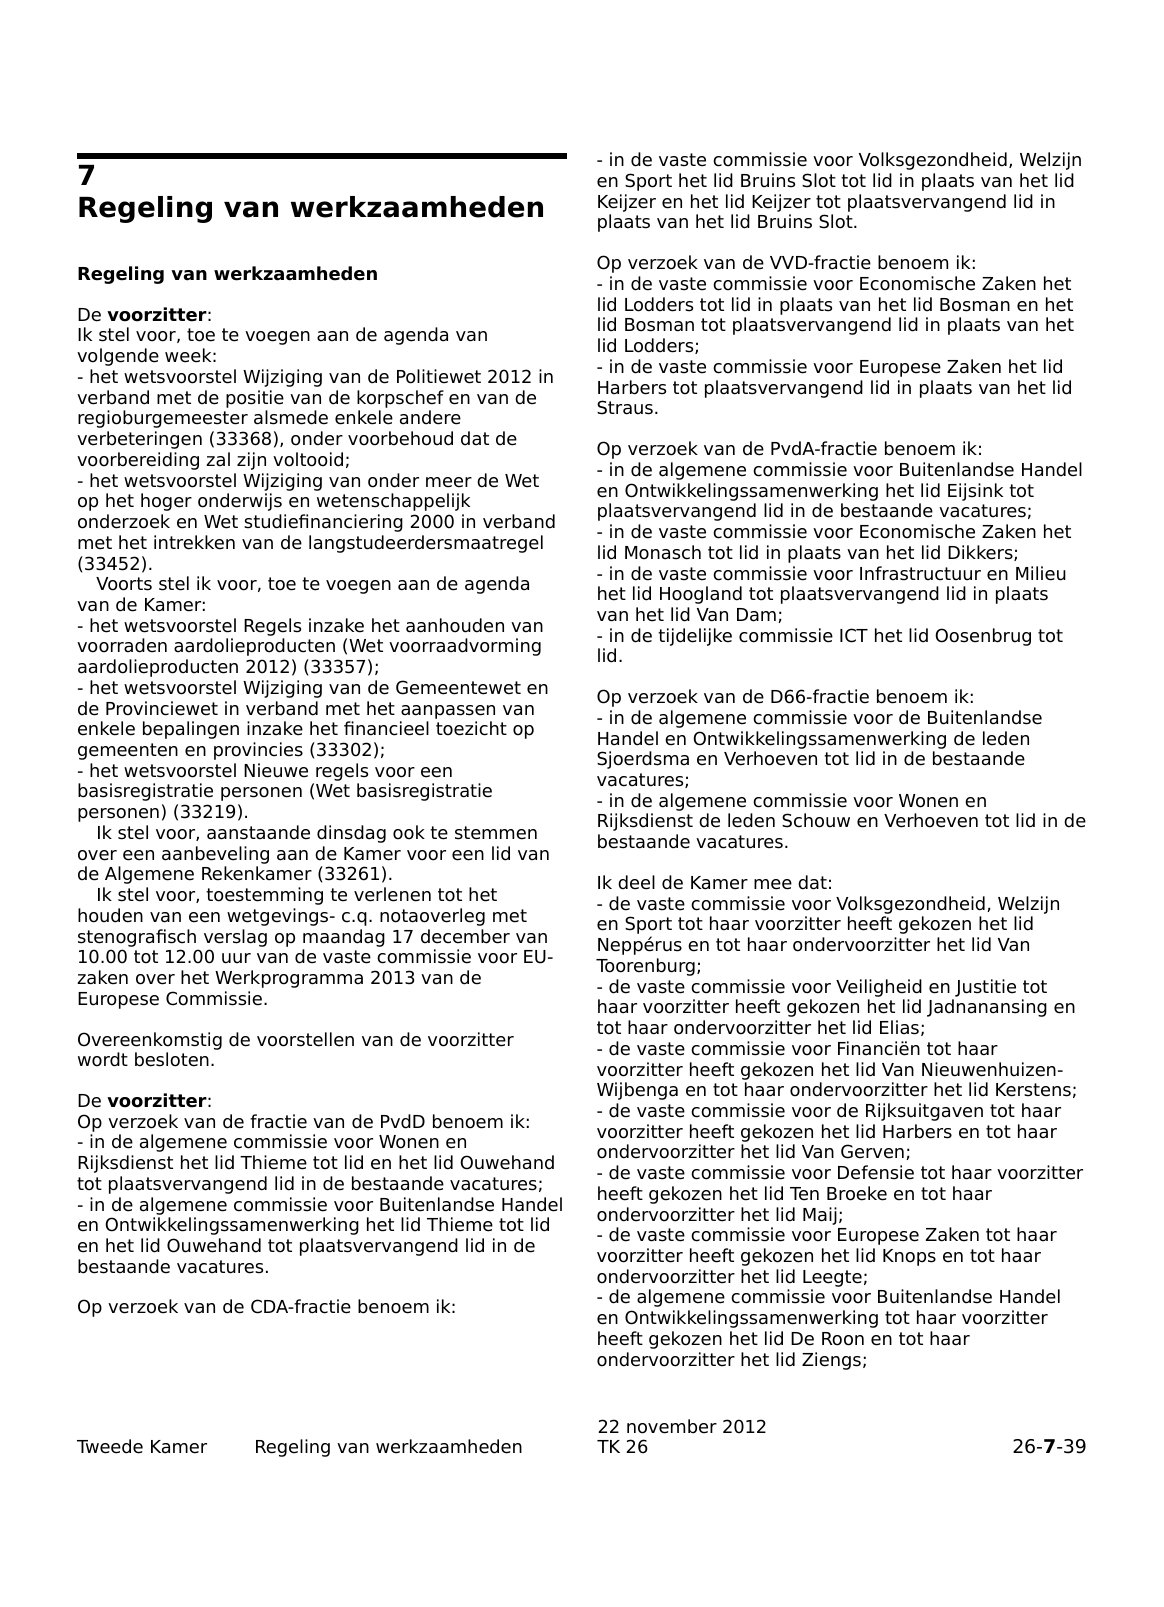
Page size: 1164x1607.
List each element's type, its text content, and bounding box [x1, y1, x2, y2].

text - in de vaste commissie voor Economische Zaken het lid Lodders tot lid in plaats van het lid Bosman en het lid Bosman tot plaatsvervangend lid in plaats van het lid Lodders; [596, 274, 1087, 357]
text - de vaste commissie voor Volksgezondheid, Welzijn en Sport tot haar voorzitter heeft gekozen het lid Neppérus en tot haar ondervoorzitter het lid Van Toorenburg; [596, 893, 1087, 976]
text - in de algemene commissie voor Buitenlandse Handel en Ontwikkelingssamenwerking het lid Eijsink tot plaatsvervangend lid in de bestaande vacatures; [596, 460, 1087, 522]
text Ik stel voor, toestemming te verlenen tot het houden van een wetgevings- c.q. notaoverleg met stenografisch verslag op maandag 17 december van 10.00 tot 12.00 uur van de vaste commissie voor EU-zaken over het Werkprogramma 2013 van de Europese Commissie. [77, 885, 567, 1009]
text - de vaste commissie voor Defensie tot haar voorzitter heeft gekozen het lid Ten Broeke en tot haar ondervoorzitter het lid Maij; [596, 1163, 1087, 1225]
title 7 Regeling van werkzaamheden [77, 159, 567, 224]
text Ik deel de Kamer mee dat: [596, 873, 1087, 893]
text - in de algemene commissie voor de Buitenlandse Handel en Ontwikkelingssamenwerking de leden Sjoerdsma en Verhoeven tot lid in de bestaande vacatures; [596, 708, 1087, 791]
text - de vaste commissie voor Veiligheid en Justitie tot haar voorzitter heeft gekozen het lid Jadnanansing en tot haar ondervoorzitter het lid Elias; [596, 976, 1087, 1039]
text - in de vaste commissie voor Economische Zaken het lid Monasch tot lid in plaats van het lid Dikkers; [596, 522, 1087, 563]
text Overeenkomstig de voorstellen van de voorzitter wordt besloten. [77, 1029, 567, 1071]
text - de vaste commissie voor Europese Zaken tot haar voorzitter heeft gekozen het lid Knops en tot haar ondervoorzitter het lid Leegte; [596, 1225, 1087, 1287]
text - in de vaste commissie voor Infrastructuur en Milieu het lid Hoogland tot plaatsvervangend lid in plaats van het lid Van Dam; [596, 563, 1087, 626]
text - het wetsvoorstel Nieuwe regels voor een basisregistratie personen (Wet basisregistratie personen) (33219). [77, 761, 567, 823]
text Regeling van werkzaamheden [77, 264, 567, 284]
text - in de algemene commissie voor Wonen en Rijksdienst het lid Thieme tot lid en het lid Ouwehand tot plaatsvervangend lid in de bestaande vacatures; [77, 1132, 567, 1194]
text - in de algemene commissie voor Wonen en Rijksdienst de leden Schouw en Verhoeven tot lid in de bestaande vacatures. [596, 791, 1087, 853]
text De voorzitter: [77, 1091, 567, 1112]
text - de vaste commissie voor de Rijksuitgaven tot haar voorzitter heeft gekozen het lid Harbers en tot haar ondervoorzitter het lid Van Gerven; [596, 1101, 1087, 1163]
text De voorzitter: [77, 304, 567, 325]
text Op verzoek van de CDA-fractie benoem ik: [77, 1297, 567, 1318]
text Ik stel voor, toe te voegen aan de agenda van volgende week: [77, 325, 567, 367]
text - in de vaste commissie voor Volksgezondheid, Welzijn en Sport het lid Bruins Slot tot lid in plaats van het lid Keijzer en het lid Keijzer tot plaatsvervangend lid in plaats van het lid Bruins Slot. [596, 150, 1087, 233]
text Op verzoek van de D66-fractie benoem ik: [596, 687, 1087, 708]
text - in de algemene commissie voor Buitenlandse Handel en Ontwikkelingssamenwerking het lid Thieme tot lid en het lid Ouwehand tot plaatsvervangend lid in de bestaande vacatures. [77, 1194, 567, 1277]
text - het wetsvoorstel Wijziging van de Politiewet 2012 in verband met de positie van de korpschef en van de regioburgemeester alsmede enkele andere verbeteringen (33368), onder voorbehoud dat de voorbereiding zal zijn voltooid; [77, 367, 567, 470]
text Op verzoek van de PvdA-fractie benoem ik: [596, 439, 1087, 460]
text - het wetsvoorstel Wijziging van onder meer de Wet op het hoger onderwijs en wetenschappelijk onderzoek en Wet studiefinanciering 2000 in verband met het intrekken van de langstudeerdersmaatregel (33452). [77, 470, 567, 574]
text - het wetsvoorstel Wijziging van de Gemeentewet en de Provinciewet in verband met het aanpassen van enkele bepalingen inzake het financieel toezicht op gemeenten en provincies (33302); [77, 678, 567, 761]
text - in de tijdelijke commissie ICT het lid Oosenbrug tot lid. [596, 626, 1087, 667]
text - de vaste commissie voor Financiën tot haar voorzitter heeft gekozen het lid Van Nieuwenhuizen-Wijbenga en tot haar ondervoorzitter het lid Kerstens; [596, 1039, 1087, 1101]
text - het wetsvoorstel Regels inzake het aanhouden van voorraden aardolieproducten (Wet voorraadvorming aardolieproducten 2012) (33357); [77, 616, 567, 678]
text Voorts stel ik voor, toe te voegen aan de agenda van de Kamer: [77, 574, 567, 616]
text Ik stel voor, aanstaande dinsdag ook te stemmen over een aanbeveling aan de Kamer voor een lid van de Algemene Rekenkamer (33261). [77, 823, 567, 885]
text - de algemene commissie voor Buitenlandse Handel en Ontwikkelingssamenwerking tot haar voorzitter heeft gekozen het lid De Roon en tot haar ondervoorzitter het lid Ziengs; [596, 1287, 1087, 1370]
text Op verzoek van de VVD-fractie benoem ik: [596, 253, 1087, 274]
text - in de vaste commissie voor Europese Zaken het lid Harbers tot plaatsvervangend lid in plaats van het lid Straus. [596, 357, 1087, 419]
text Op verzoek van de fractie van de PvdD benoem ik: [77, 1112, 567, 1132]
